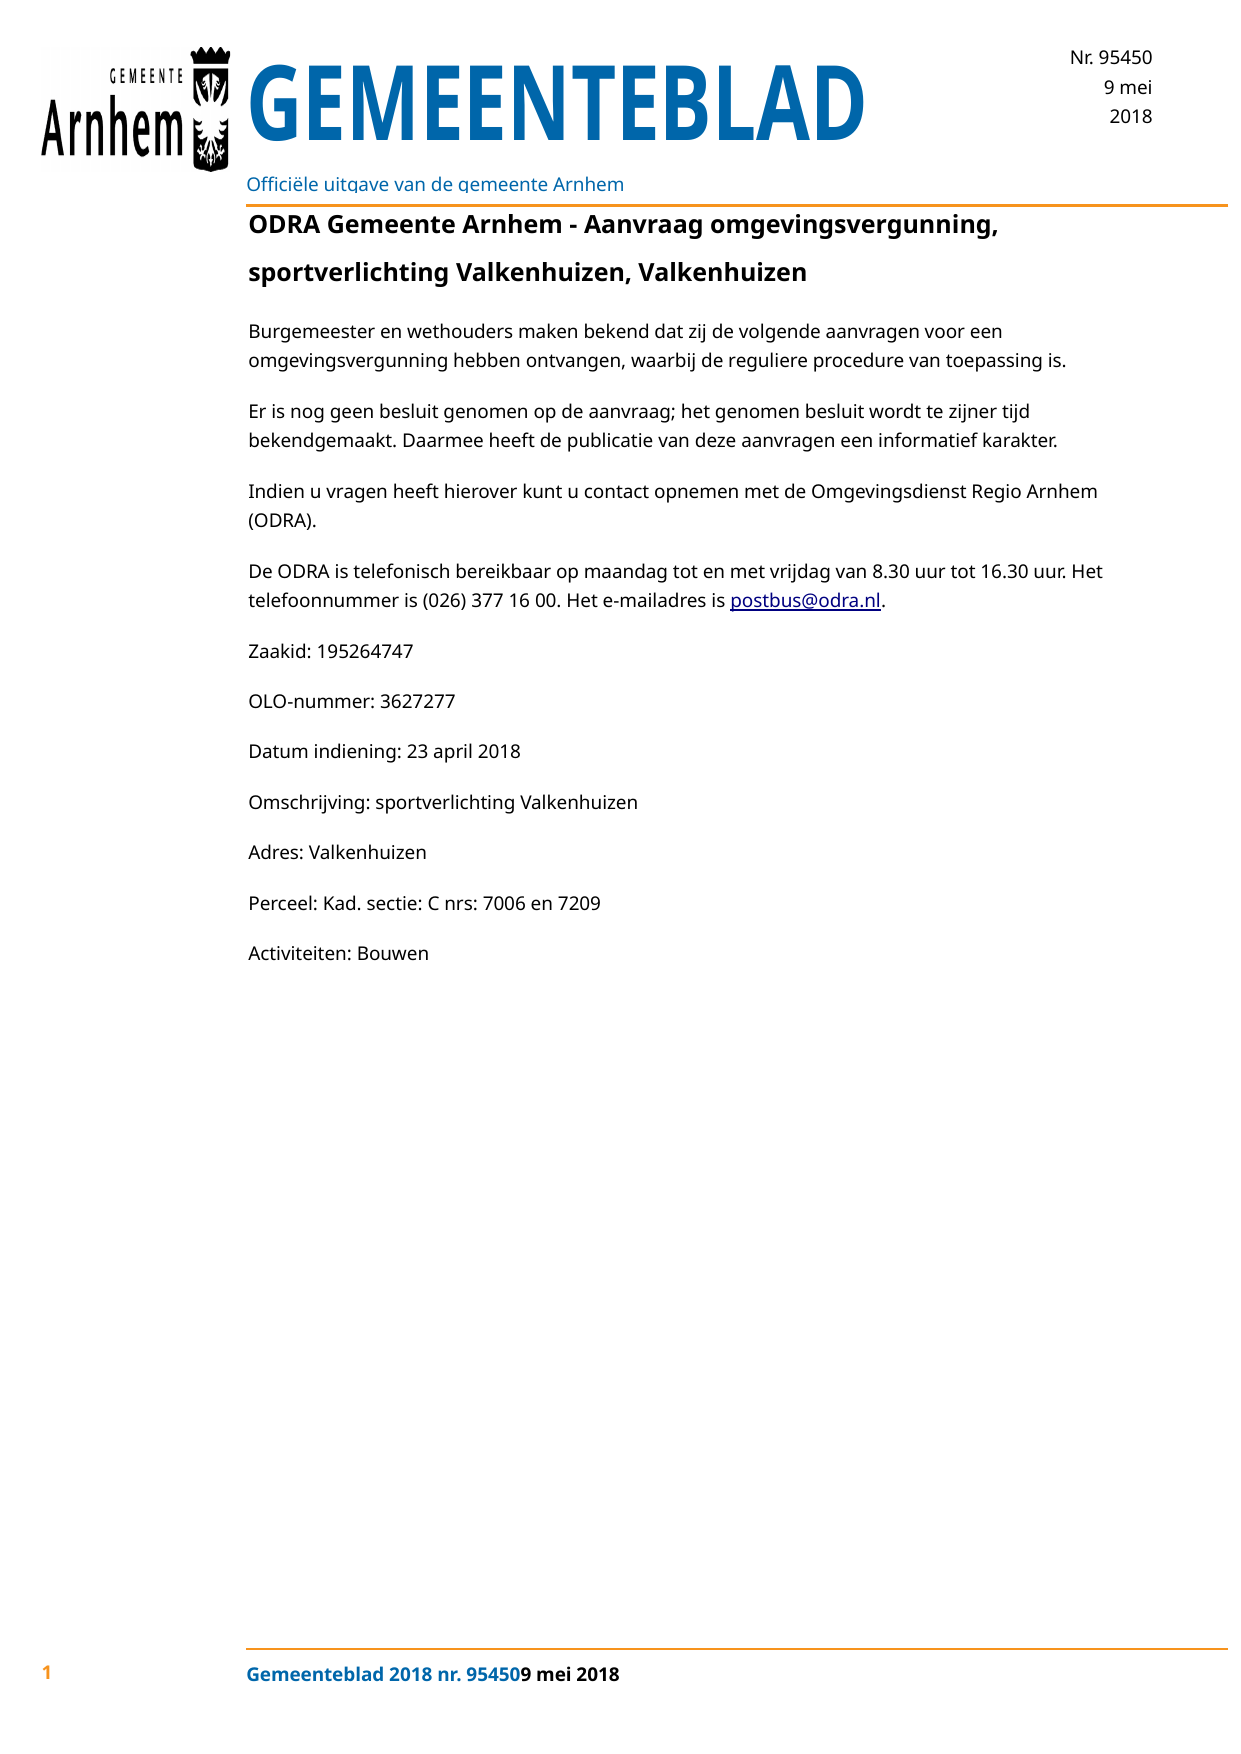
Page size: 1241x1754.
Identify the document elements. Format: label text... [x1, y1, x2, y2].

text Datum indiening: 23 april 2018 [248, 739, 1152, 764]
picture [41, 47, 231, 172]
text Omschrijving: sportverlichting Valkenhuizen [248, 789, 1152, 815]
text Zaakid: 195264747 [248, 638, 1152, 664]
text Indien u vragen heeft hierover kunt u contact opnemen met de Omgevingsdienst Regio Arnhem (ODRA). [248, 478, 1152, 533]
text Er is nog geen besluit genomen op de aanvraag; het genomen besluit wordt te zijner tijd bekendgemaakt. Daarmee heeft de publicatie van deze aanvragen een informatief karakter. [248, 398, 1152, 453]
text OLO-nummer: 3627277 [248, 688, 1152, 714]
text Perceel: Kad. sectie: C nrs: 7006 en 7209 [248, 890, 1152, 916]
text ODRA Gemeente Arnhem - Aanvraag omgevingsvergunning, sportverlichting Valkenhuizen, Valkenhuizen [248, 207, 1152, 288]
text Adres: Valkenhuizen [248, 839, 1152, 865]
text Burgemeester en wethouders maken bekend dat zij de volgende aanvragen voor een omgevingsvergunning hebben ontvangen, waarbij de reguliere procedure van toepassing is. [248, 318, 1152, 373]
text De ODRA is telefonisch bereikbaar op maandag tot en met vrijdag van 8.30 uur tot 16.30 uur. Het telefoonnummer is (026) 377 16 00. Het e-mailadres is postbus@odra.nl. [248, 558, 1152, 613]
text Activiteiten: Bouwen [248, 940, 1152, 966]
